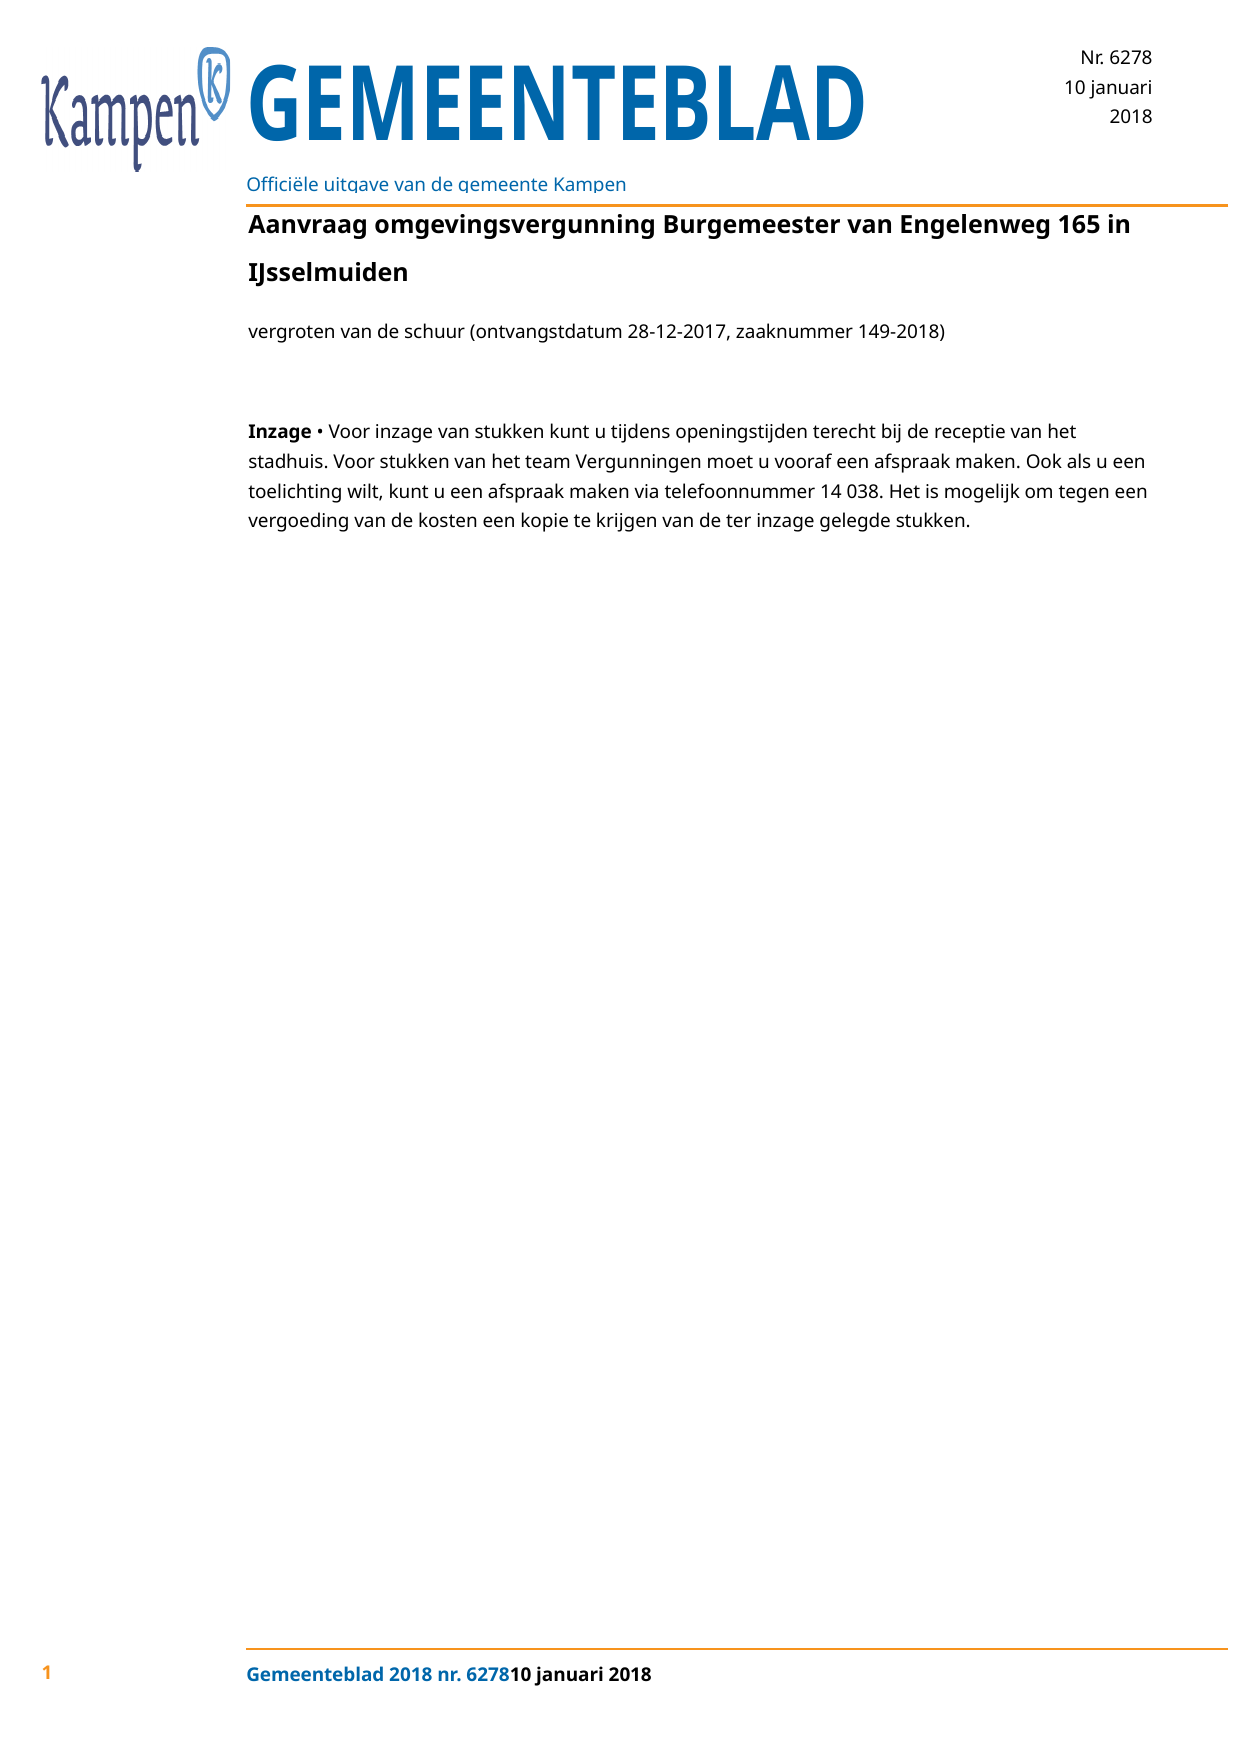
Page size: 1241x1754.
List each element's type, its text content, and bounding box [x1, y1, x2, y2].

text vergroten van de schuur (ontvangstdatum 28-12-2017, zaaknummer 149-2018) [248, 318, 1152, 344]
picture [41, 47, 231, 172]
text Inzage • Voor inzage van stukken kunt u tijdens openingstijden terecht bij de receptie van het stadhuis. Voor stukken van het team Vergunningen moet u vooraf een afspraak maken. Ook als u een toelichting wilt, kunt u een afspraak maken via telefoonnummer 14 038. Het is mogelijk om tegen een vergoeding van de kosten een kopie te krijgen van de ter inzage gelegde stukken. [248, 419, 1152, 533]
text Aanvraag omgevingsvergunning Burgemeester van Engelenweg 165 in IJsselmuiden [248, 207, 1152, 288]
